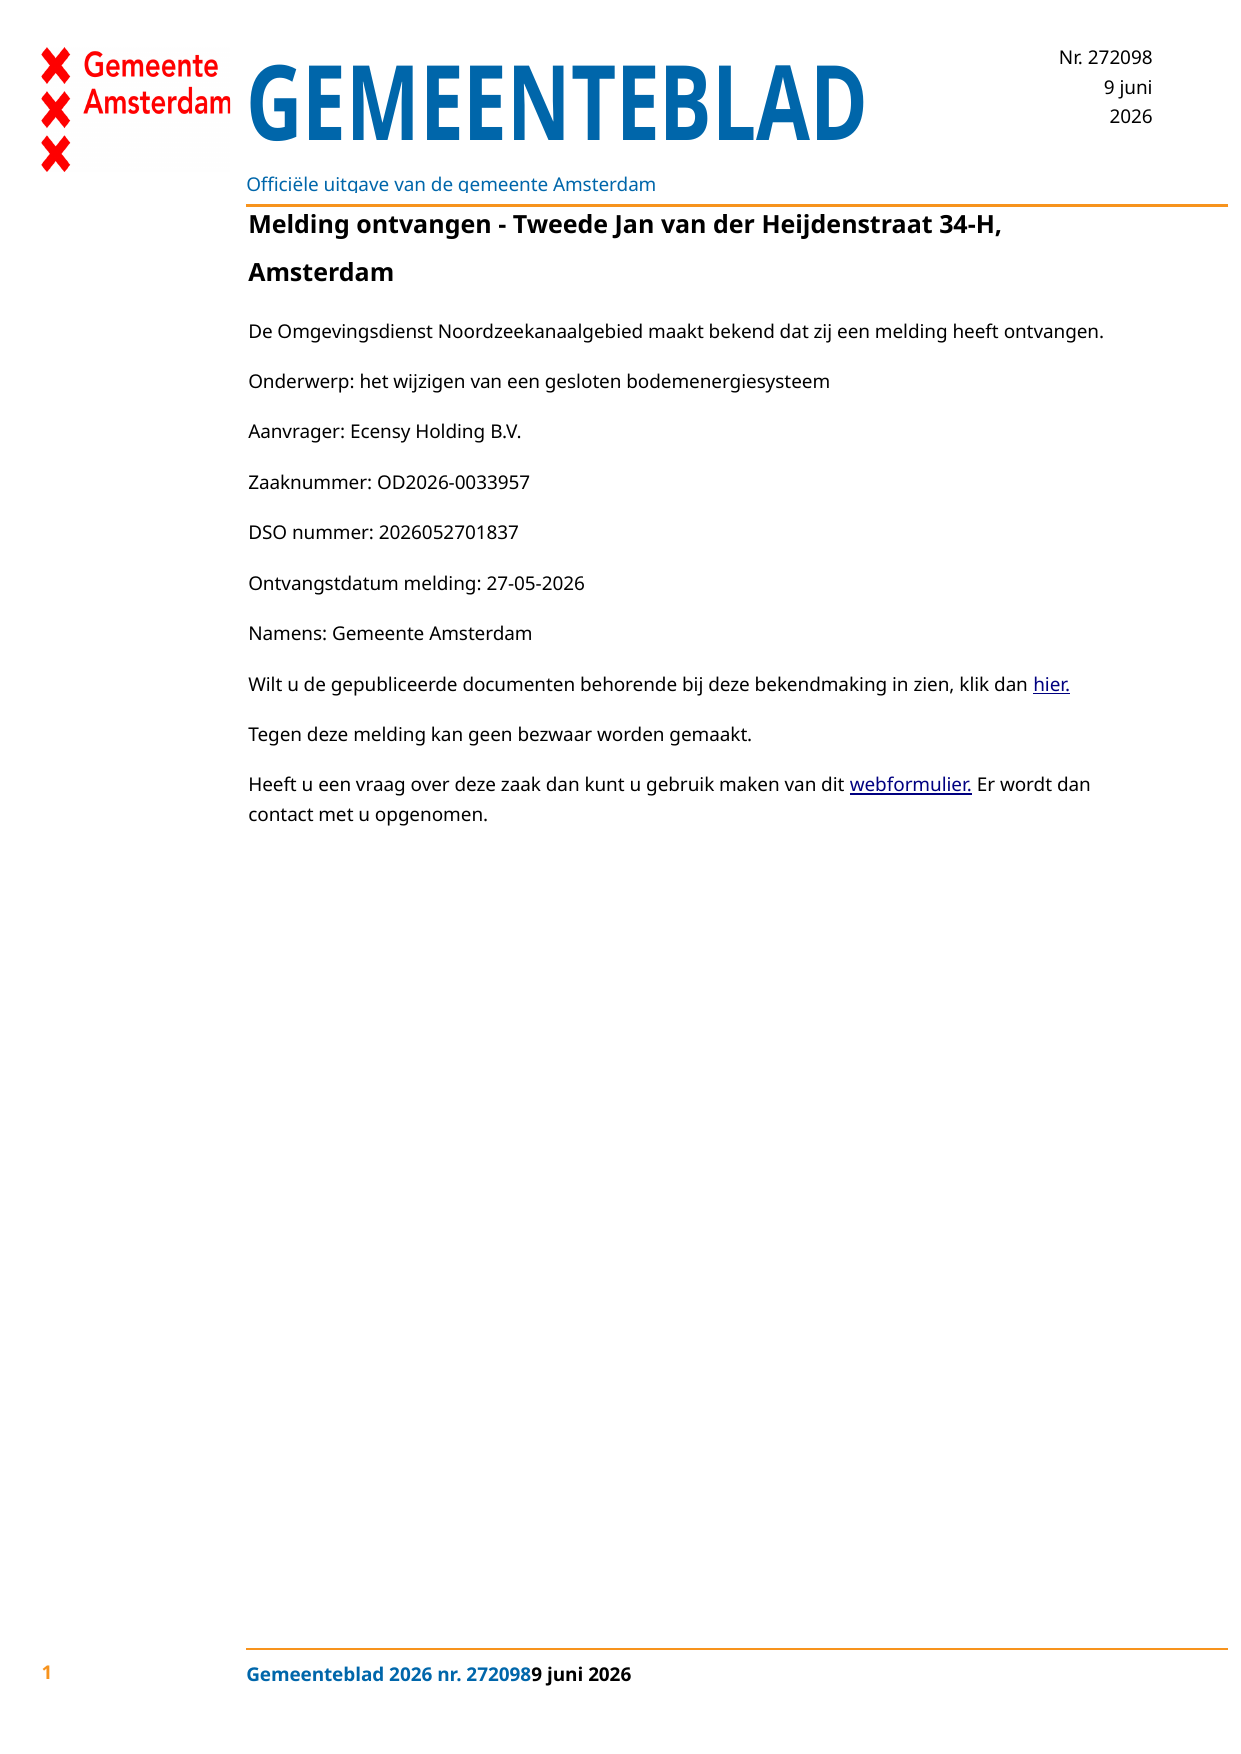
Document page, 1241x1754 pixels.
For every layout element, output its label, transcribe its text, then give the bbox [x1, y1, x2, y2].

text Namens: Gemeente Amsterdam [248, 620, 1152, 646]
text Aanvrager: Ecensy Holding B.V. [248, 419, 1152, 444]
text Heeft u een vraag over deze zaak dan kunt u gebruik maken van dit webformulier. Er wordt dan contact met u opgenomen. [248, 772, 1152, 827]
text Ontvangstdatum melding: 27-05-2026 [248, 570, 1152, 596]
text Wilt u de gepubliceerde documenten behorende bij deze bekendmaking in zien, klik dan hier. [248, 671, 1152, 697]
text Tegen deze melding kan geen bezwaar worden gemaakt. [248, 721, 1152, 747]
text DSO nummer: 2026052701837 [248, 519, 1152, 545]
text Zaaknummer: OD2026-0033957 [248, 469, 1152, 495]
picture [41, 47, 231, 172]
text Melding ontvangen - Tweede Jan van der Heijdenstraat 34-H, Amsterdam [248, 207, 1152, 288]
text De Omgevingsdienst Noordzeekanaalgebied maakt bekend dat zij een melding heeft ontvangen. [248, 318, 1152, 344]
text Onderwerp: het wijzigen van een gesloten bodemenergiesysteem [248, 368, 1152, 394]
